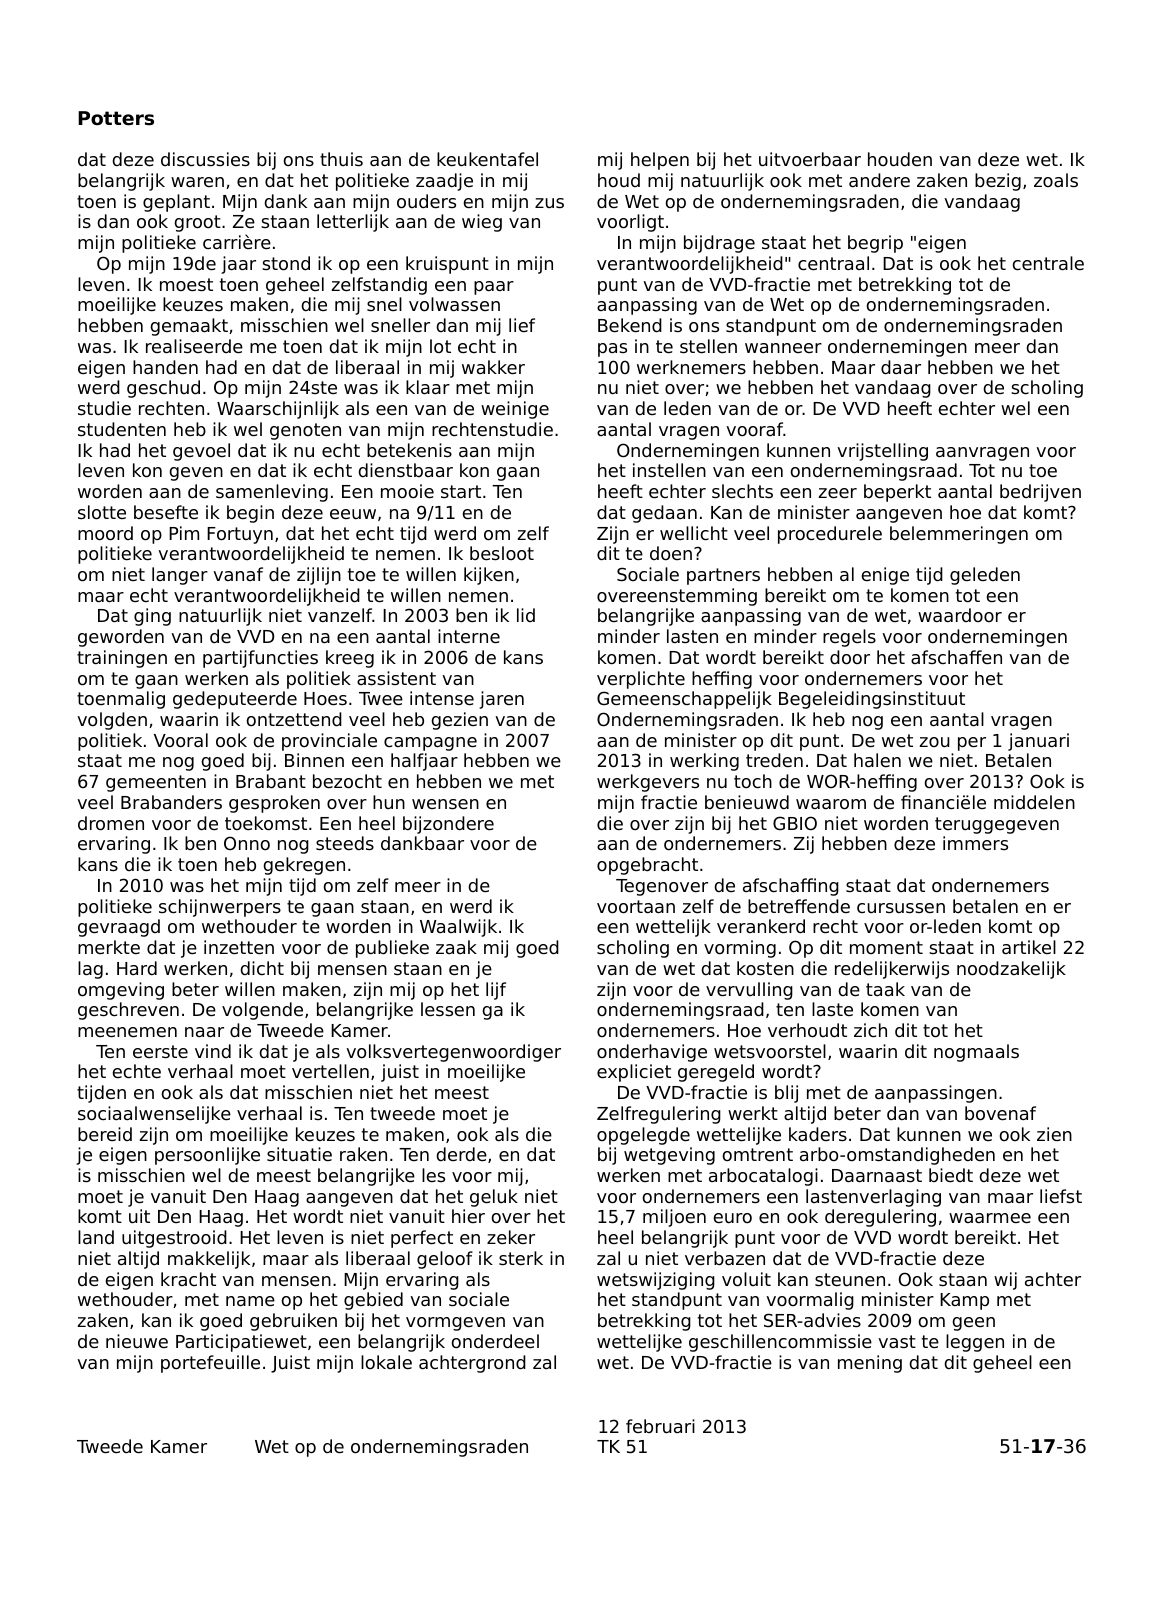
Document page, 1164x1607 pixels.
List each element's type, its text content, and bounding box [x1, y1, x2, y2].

text In 2010 was het mijn tijd om zelf meer in de politieke schijnwerpers te gaan staan, en werd ik gevraagd om wethouder te worden in Waalwijk. Ik merkte dat je inzetten voor de publieke zaak mij goed lag. Hard werken, dicht bij mensen staan en je omgeving beter willen maken, zijn mij op het lijf geschreven. De volgende, belangrijke lessen ga ik meenemen naar de Tweede Kamer. [77, 876, 567, 1042]
text De VVD-fractie is blij met de aanpassingen. Zelfregulering werkt altijd beter dan van bovenaf opgelegde wettelijke kaders. Dat kunnen we ook zien bij wetgeving omtrent arbo-omstandigheden en het werken met arbocatalogi. Daarnaast biedt deze wet voor ondernemers een lastenverlaging van maar liefst 15,7 miljoen euro en ook deregulering, waarmee een heel belangrijk punt voor de VVD wordt bereikt. Het zal u niet verbazen dat de VVD-fractie deze wetswijziging voluit kan steunen. Ook staan wij achter het standpunt van voormalig minister Kamp met betrekking tot het SER-advies 2009 om geen wettelijke geschillencommissie vast te leggen in de wet. De VVD-fractie is van mening dat dit geheel een [596, 1083, 1087, 1373]
text mij helpen bij het uitvoerbaar houden van deze wet. Ik houd mij natuurlijk ook met andere zaken bezig, zoals de Wet op de ondernemingsraden, die vandaag voorligt. [596, 150, 1087, 233]
text Ondernemingen kunnen vrijstelling aanvragen voor het instellen van een ondernemingsraad. Tot nu toe heeft echter slechts een zeer beperkt aantal bedrijven dat gedaan. Kan de minister aangeven hoe dat komt? Zijn er wellicht veel procedurele belemmeringen om dit te doen? [596, 440, 1087, 565]
text Op mijn 19de jaar stond ik op een kruispunt in mijn leven. Ik moest toen geheel zelfstandig een paar moeilijke keuzes maken, die mij snel volwassen hebben gemaakt, misschien wel sneller dan mij lief was. Ik realiseerde me toen dat ik mijn lot echt in eigen handen had en dat de liberaal in mij wakker werd geschud. Op mijn 24ste was ik klaar met mijn studie rechten. Waarschijnlijk als een van de weinige studenten heb ik wel genoten van mijn rechtenstudie. Ik had het gevoel dat ik nu echt betekenis aan mijn leven kon geven en dat ik echt dienstbaar kon gaan worden aan de samenleving. Een mooie start. Ten slotte besefte ik begin deze eeuw, na 9/11 en de moord op Pim Fortuyn, dat het echt tijd werd om zelf politieke verantwoordelijkheid te nemen. Ik besloot om niet langer vanaf de zijlijn toe te willen kijken, maar echt verantwoordelijkheid te willen nemen. [77, 254, 567, 606]
text Dat ging natuurlijk niet vanzelf. In 2003 ben ik lid geworden van de VVD en na een aantal interne trainingen en partijfuncties kreeg ik in 2006 de kans om te gaan werken als politiek assistent van toenmalig gedeputeerde Hoes. Twee intense jaren volgden, waarin ik ontzettend veel heb gezien van de politiek. Vooral ook de provinciale campagne in 2007 staat me nog goed bij. Binnen een halfjaar hebben we 67 gemeenten in Brabant bezocht en hebben we met veel Brabanders gesproken over hun wensen en dromen voor de toekomst. Een heel bijzondere ervaring. Ik ben Onno nog steeds dankbaar voor de kans die ik toen heb gekregen. [77, 606, 567, 876]
text dat deze discussies bij ons thuis aan de keukentafel belangrijk waren, en dat het politieke zaadje in mij toen is geplant. Mijn dank aan mijn ouders en mijn zus is dan ook groot. Ze staan letterlijk aan de wieg van mijn politieke carrière. [77, 150, 567, 254]
text In mijn bijdrage staat het begrip "eigen verantwoordelijkheid" centraal. Dat is ook het centrale punt van de VVD-fractie met betrekking tot de aanpassing van de Wet op de ondernemingsraden. Bekend is ons standpunt om de ondernemingsraden pas in te stellen wanneer ondernemingen meer dan 100 werknemers hebben. Maar daar hebben we het nu niet over; we hebben het vandaag over de scholing van de leden van de or. De VVD heeft echter wel een aantal vragen vooraf. [596, 233, 1087, 440]
text Ten eerste vind ik dat je als volksvertegenwoordiger het echte verhaal moet vertellen, juist in moeilijke tijden en ook als dat misschien niet het meest sociaalwenselijke verhaal is. Ten tweede moet je bereid zijn om moeilijke keuzes te maken, ook als die je eigen persoonlijke situatie raken. Ten derde, en dat is misschien wel de meest belangrijke les voor mij, moet je vanuit Den Haag aangeven dat het geluk niet komt uit Den Haag. Het wordt niet vanuit hier over het land uitgestrooid. Het leven is niet perfect en zeker niet altijd makkelijk, maar als liberaal geloof ik sterk in de eigen kracht van mensen. Mijn ervaring als wethouder, met name op het gebied van sociale zaken, kan ik goed gebruiken bij het vormgeven van de nieuwe Participatiewet, een belangrijk onderdeel van mijn portefeuille. Juist mijn lokale achtergrond zal [77, 1042, 567, 1373]
text Sociale partners hebben al enige tijd geleden overeenstemming bereikt om te komen tot een belangrijke aanpassing van de wet, waardoor er minder lasten en minder regels voor ondernemingen komen. Dat wordt bereikt door het afschaffen van de verplichte heffing voor ondernemers voor het Gemeenschappelijk Begeleidingsinstituut Ondernemingsraden. Ik heb nog een aantal vragen aan de minister op dit punt. De wet zou per 1 januari 2013 in werking treden. Dat halen we niet. Betalen werkgevers nu toch de WOR-heffing over 2013? Ook is mijn fractie benieuwd waarom de financiële middelen die over zijn bij het GBIO niet worden teruggegeven aan de ondernemers. Zij hebben deze immers opgebracht. [596, 565, 1087, 876]
text Tegenover de afschaffing staat dat ondernemers voortaan zelf de betreffende cursussen betalen en er een wettelijk verankerd recht voor or-leden komt op scholing en vorming. Op dit moment staat in artikel 22 van de wet dat kosten die redelijkerwijs noodzakelijk zijn voor de vervulling van de taak van de ondernemingsraad, ten laste komen van ondernemers. Hoe verhoudt zich dit tot het onderhavige wetsvoorstel, waarin dit nogmaals expliciet geregeld wordt? [596, 876, 1087, 1083]
